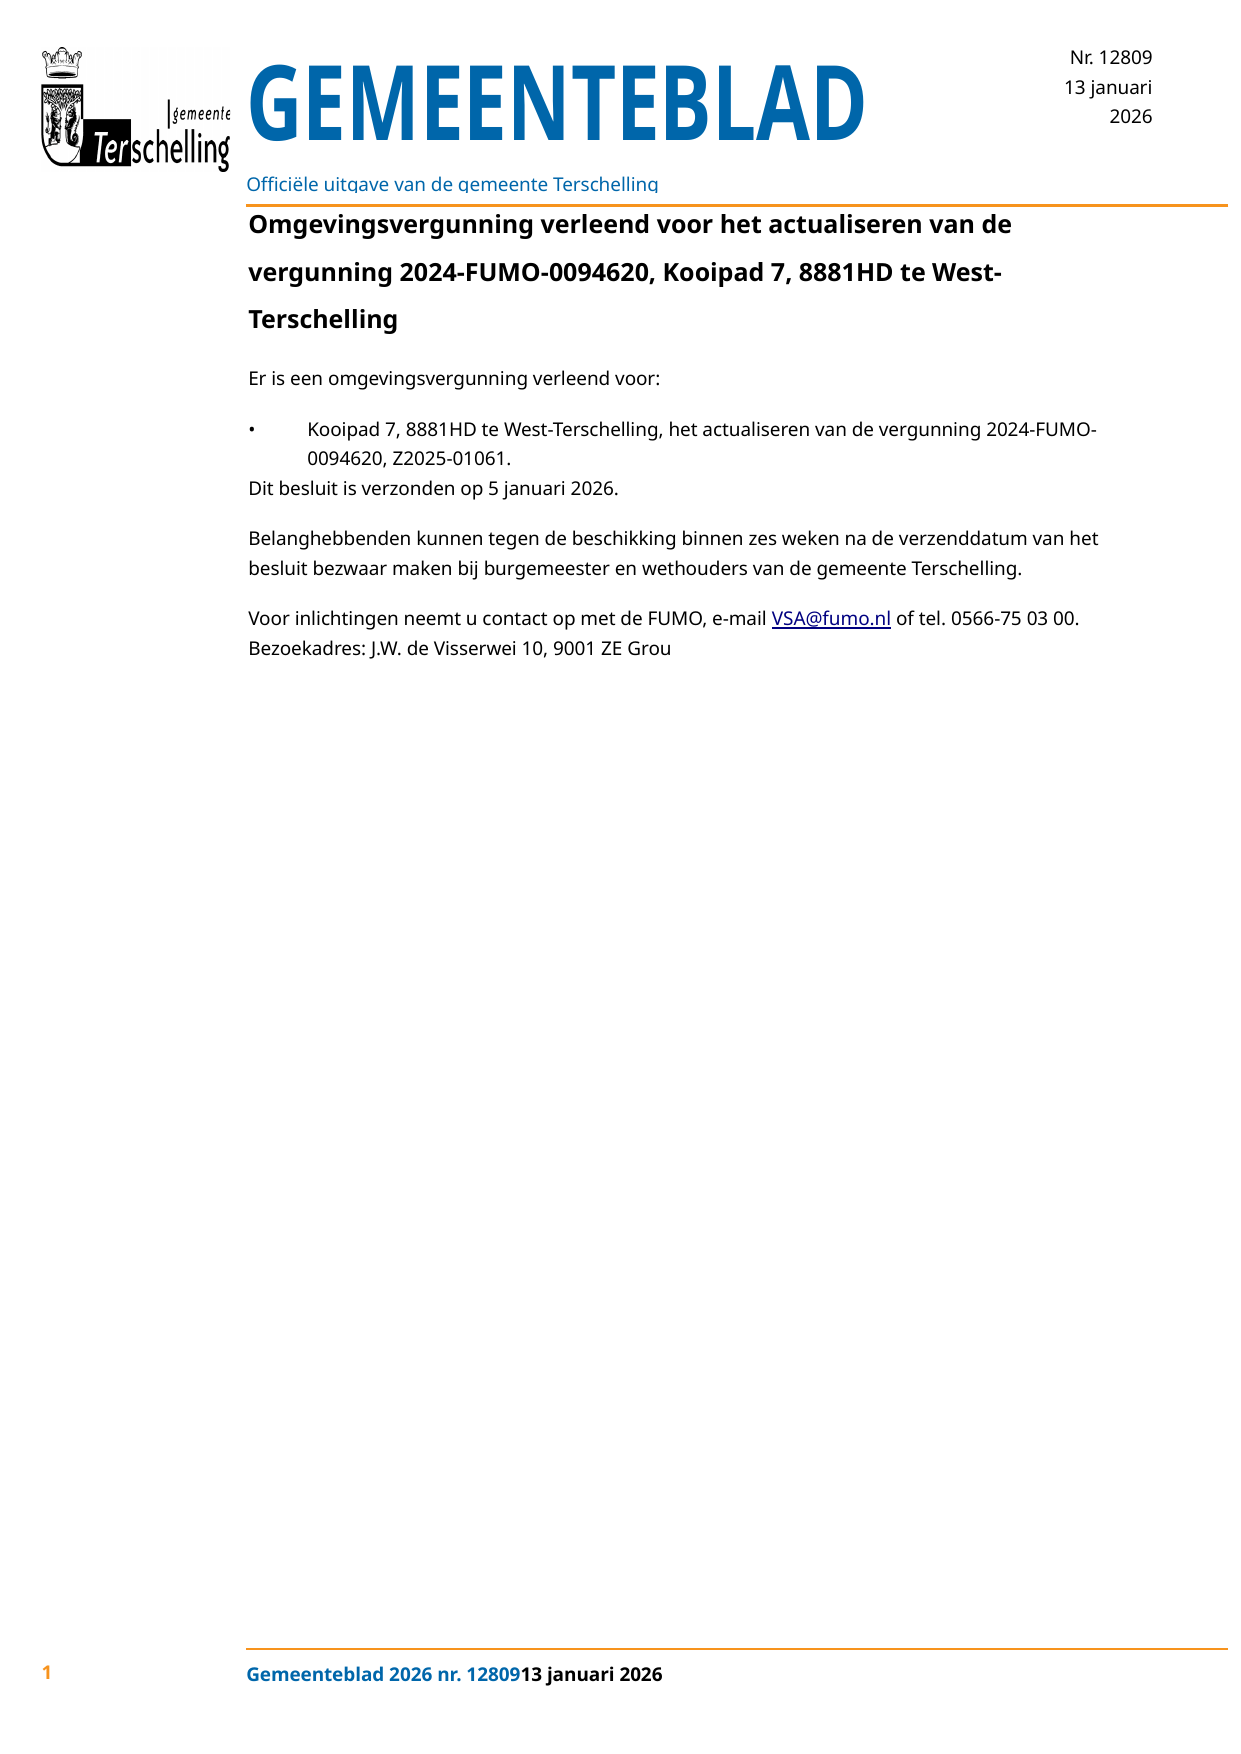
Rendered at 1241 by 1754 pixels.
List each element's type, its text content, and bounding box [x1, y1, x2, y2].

text Omgevingsvergunning verleend voor het actualiseren van de vergunning 2024-FUMO-0094620, Kooipad 7, 8881HD te West-Terschelling [248, 207, 1152, 336]
picture [41, 47, 231, 172]
text Dit besluit is verzonden op 5 januari 2026. [248, 475, 1152, 501]
text Belanghebbenden kunnen tegen de beschikking binnen zes weken na de verzenddatum van het besluit bezwaar maken bij burgemeester en wethouders van de gemeente Terschelling. [248, 526, 1152, 581]
text Er is een omgevingsvergunning verleend voor: [248, 366, 1152, 391]
text Voor inlichtingen neemt u contact op met de FUMO, e-mail VSA@fumo.nl of tel. 0566-75 03 00. Bezoekadres: J.W. de Visserwei 10, 9001 ZE Grou [248, 606, 1152, 661]
list Kooipad 7, 8881HD te West-Terschelling, het actualiseren van de vergunning 2024-FUMO-0094620, Z2025-01061. [248, 416, 1152, 471]
